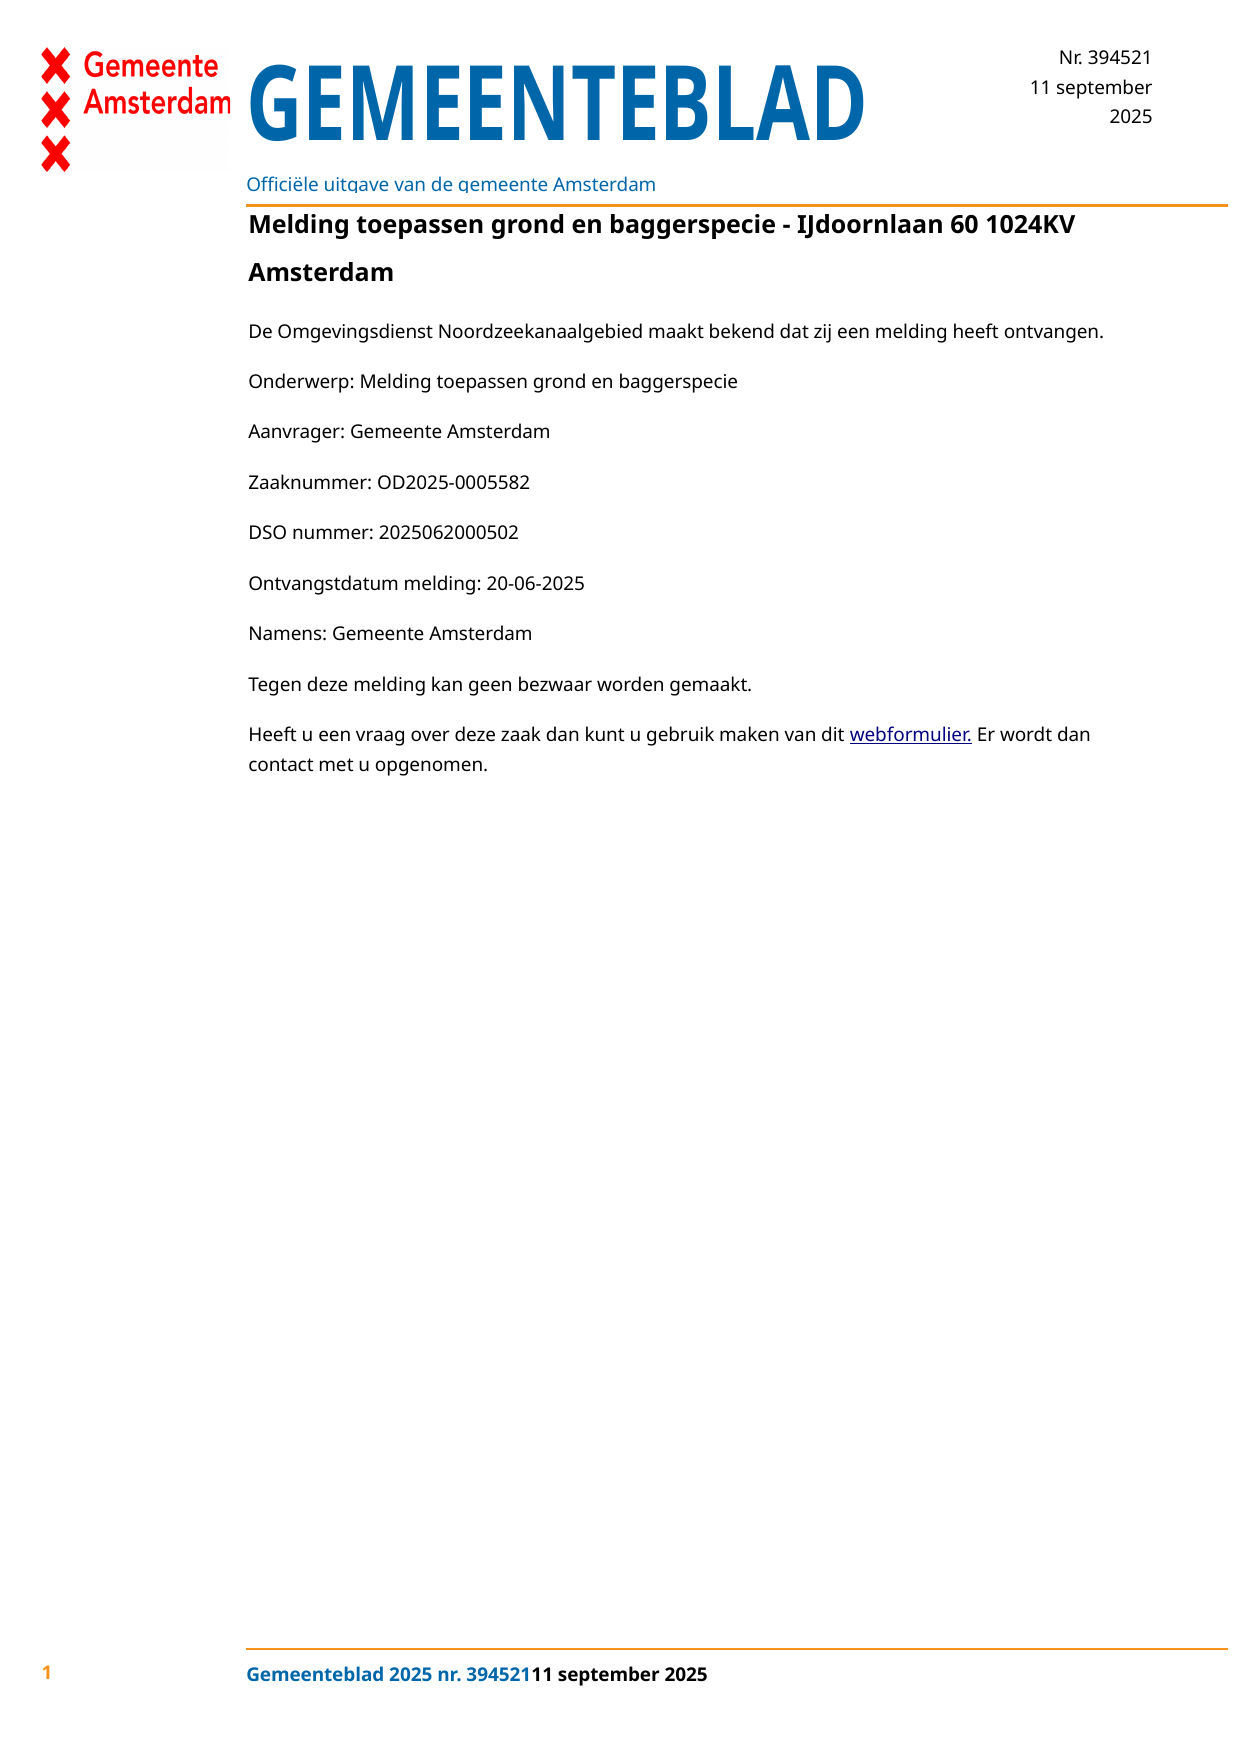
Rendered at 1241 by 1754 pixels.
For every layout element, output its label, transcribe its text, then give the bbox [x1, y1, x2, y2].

text De Omgevingsdienst Noordzeekanaalgebied maakt bekend dat zij een melding heeft ontvangen. [248, 318, 1152, 344]
text DSO nummer: 2025062000502 [248, 519, 1152, 545]
picture [41, 47, 231, 172]
text Zaaknummer: OD2025-0005582 [248, 469, 1152, 495]
text Melding toepassen grond en baggerspecie - IJdoornlaan 60 1024KV Amsterdam [248, 207, 1152, 288]
text Heeft u een vraag over deze zaak dan kunt u gebruik maken van dit webformulier. Er wordt dan contact met u opgenomen. [248, 721, 1152, 777]
text Onderwerp: Melding toepassen grond en baggerspecie [248, 368, 1152, 394]
text Ontvangstdatum melding: 20-06-2025 [248, 570, 1152, 596]
text Aanvrager: Gemeente Amsterdam [248, 419, 1152, 444]
text Namens: Gemeente Amsterdam [248, 620, 1152, 646]
text Tegen deze melding kan geen bezwaar worden gemaakt. [248, 671, 1152, 697]
